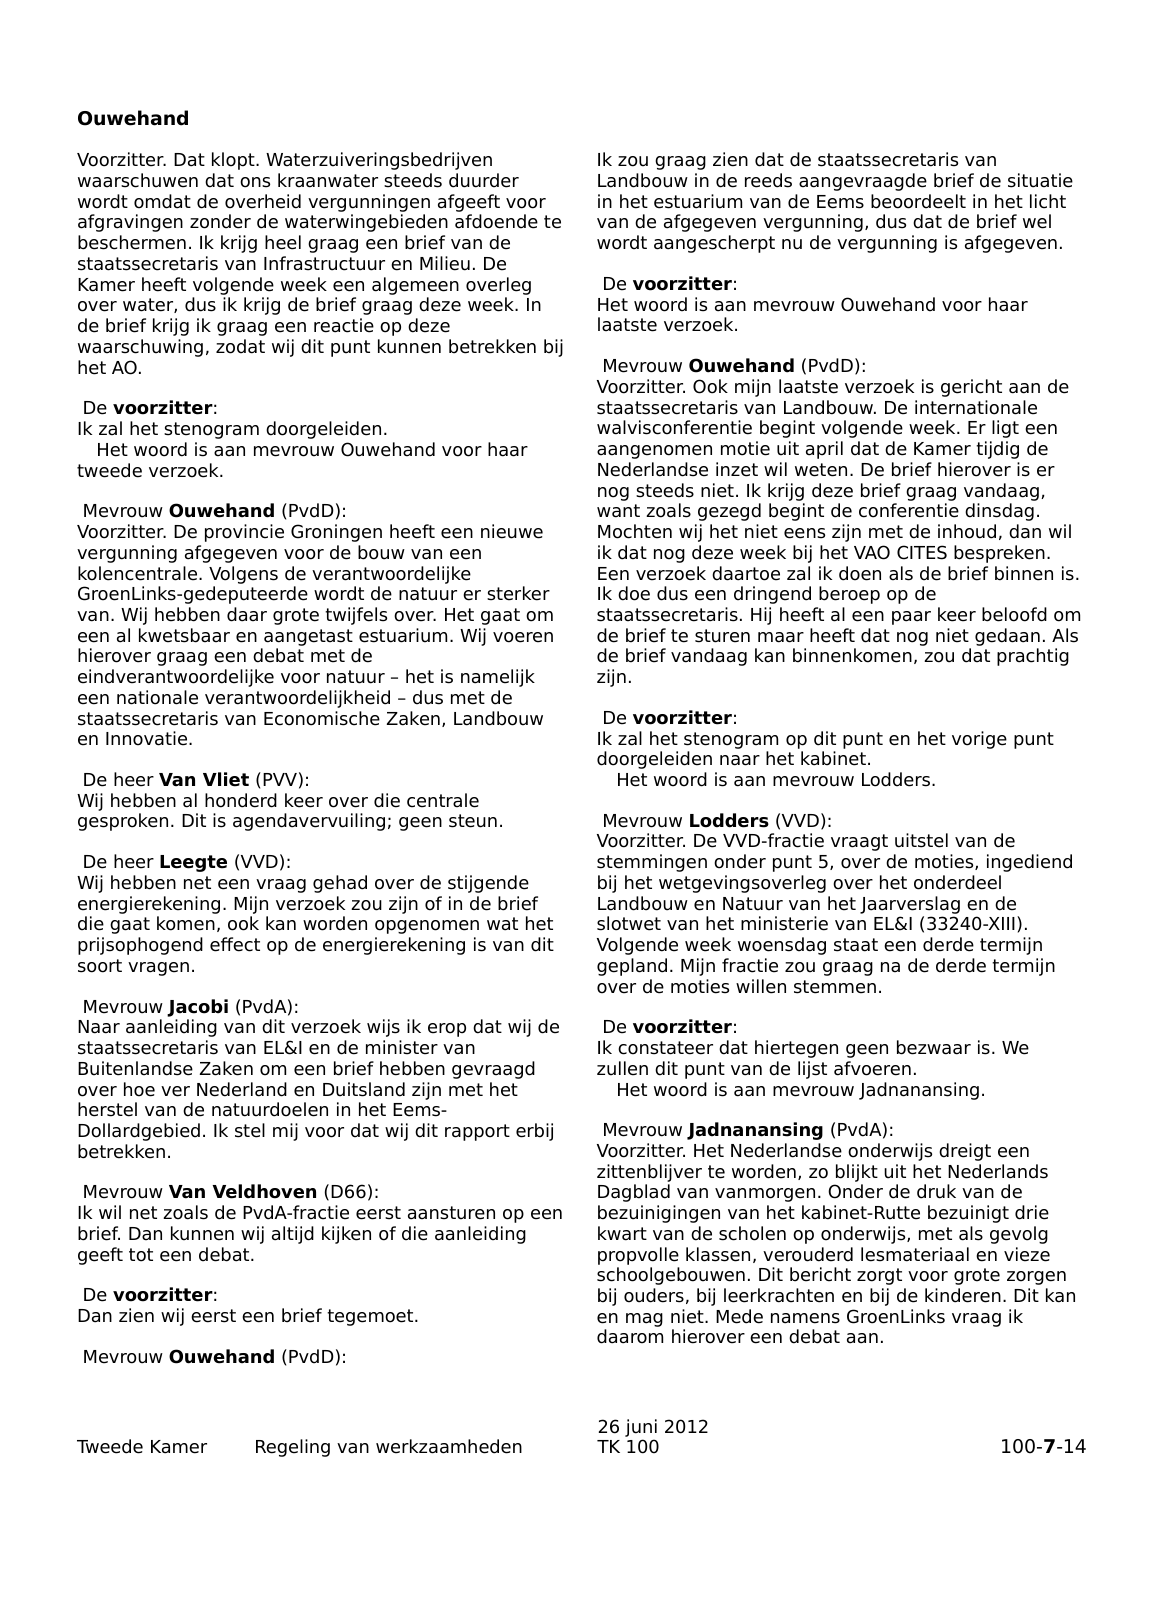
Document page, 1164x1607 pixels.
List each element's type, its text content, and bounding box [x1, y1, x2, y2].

text Ik wil net zoals de PvdA-fractie eerst aansturen op een brief. Dan kunnen wij altijd kijken of die aanleiding geeft tot een debat. [77, 1203, 567, 1265]
text Wij hebben net een vraag gehad over de stijgende energierekening. Mijn verzoek zou zijn of in de brief die gaat komen, ook kan worden opgenomen wat het prijsophogend effect op de energierekening is van dit soort vragen. [77, 873, 567, 976]
text Mevrouw Ouwehand (PvdD): [77, 1347, 567, 1367]
text Mevrouw Jadnanansing (PvdA): [596, 1120, 1087, 1141]
text Mevrouw Jacobi (PvdA): [77, 996, 567, 1017]
text Ik zou graag zien dat de staatssecretaris van Landbouw in de reeds aangevraagde brief de situatie in het estuarium van de Eems beoordeelt in het licht van de afgegeven vergunning, dus dat de brief wel wordt aangescherpt nu de vergunning is afgegeven. [596, 150, 1087, 254]
text Naar aanleiding van dit verzoek wijs ik erop dat wij de staatssecretaris van EL&I en de minister van Buitenlandse Zaken om een brief hebben gevraagd over hoe ver Nederland en Duitsland zijn met het herstel van de natuurdoelen in het Eems-Dollardgebied. Ik stel mij voor dat wij dit rapport erbij betrekken. [77, 1017, 567, 1162]
text Voorzitter. Ook mijn laatste verzoek is gericht aan de staatssecretaris van Landbouw. De internationale walvisconferentie begint volgende week. Er ligt een aangenomen motie uit april dat de Kamer tijdig de Nederlandse inzet wil weten. De brief hierover is er nog steeds niet. Ik krijg deze brief graag vandaag, want zoals gezegd begint de conferentie dinsdag. Mochten wij het niet eens zijn met de inhoud, dan wil ik dat nog deze week bij het VAO CITES bespreken. Een verzoek daartoe zal ik doen als de brief binnen is. Ik doe dus een dringend beroep op de staatssecretaris. Hij heeft al een paar keer beloofd om de brief te sturen maar heeft dat nog niet gedaan. Als de brief vandaag kan binnenkomen, zou dat prachtig zijn. [596, 377, 1087, 688]
text De voorzitter: [77, 398, 567, 419]
text De heer Van Vliet (PVV): [77, 770, 567, 791]
text De voorzitter: [596, 708, 1087, 728]
text Mevrouw Van Veldhoven (D66): [77, 1182, 567, 1203]
text Ik zal het stenogram doorgeleiden. [77, 419, 567, 440]
text Voorzitter. Dat klopt. Waterzuiveringsbedrijven waarschuwen dat ons kraanwater steeds duurder wordt omdat de overheid vergunningen afgeeft voor afgravingen zonder de waterwingebieden afdoende te beschermen. Ik krijg heel graag een brief van de staatssecretaris van Infrastructuur en Milieu. De Kamer heeft volgende week een algemeen overleg over water, dus ik krijg de brief graag deze week. In de brief krijg ik graag een reactie op deze waarschuwing, zodat wij dit punt kunnen betrekken bij het AO. [77, 150, 567, 378]
text Mevrouw Ouwehand (PvdD): [596, 356, 1087, 377]
text Mevrouw Lodders (VVD): [596, 811, 1087, 831]
text De voorzitter: [596, 1017, 1087, 1038]
text De voorzitter: [596, 274, 1087, 294]
text Het woord is aan mevrouw Jadnanansing. [596, 1079, 1087, 1100]
text Mevrouw Ouwehand (PvdD): [77, 501, 567, 522]
text Ik zal het stenogram op dit punt en het vorige punt doorgeleiden naar het kabinet. [596, 728, 1087, 770]
text Voorzitter. Het Nederlandse onderwijs dreigt een zittenblijver te worden, zo blijkt uit het Nederlands Dagblad van vanmorgen. Onder de druk van de bezuinigingen van het kabinet-Rutte bezuinigt drie kwart van de scholen op onderwijs, met als gevolg propvolle klassen, verouderd lesmateriaal en vieze schoolgebouwen. Dit bericht zorgt voor grote zorgen bij ouders, bij leerkrachten en bij de kinderen. Dit kan en mag niet. Mede namens GroenLinks vraag ik daarom hierover een debat aan. [596, 1141, 1087, 1348]
text Wij hebben al honderd keer over die centrale gesproken. Dit is agendavervuiling; geen steun. [77, 791, 567, 832]
text De heer Leegte (VVD): [77, 852, 567, 873]
text De voorzitter: [77, 1285, 567, 1306]
text Het woord is aan mevrouw Lodders. [596, 770, 1087, 791]
text Het woord is aan mevrouw Ouwehand voor haar laatste verzoek. [596, 294, 1087, 336]
text Dan zien wij eerst een brief tegemoet. [77, 1306, 567, 1327]
text Ik constateer dat hiertegen geen bezwaar is. We zullen dit punt van de lijst afvoeren. [596, 1038, 1087, 1079]
text Voorzitter. De VVD-fractie vraagt uitstel van de stemmingen onder punt 5, over de moties, ingediend bij het wetgevingsoverleg over het onderdeel Landbouw en Natuur van het Jaarverslag en de slotwet van het ministerie van EL&I (33240-XIII). Volgende week woensdag staat een derde termijn gepland. Mijn fractie zou graag na de derde termijn over de moties willen stemmen. [596, 831, 1087, 997]
text Voorzitter. De provincie Groningen heeft een nieuwe vergunning afgegeven voor de bouw van een kolencentrale. Volgens de verantwoordelijke GroenLinks-gedeputeerde wordt de natuur er sterker van. Wij hebben daar grote twijfels over. Het gaat om een al kwetsbaar en aangetast estuarium. Wij voeren hierover graag een debat met de eindverantwoordelijke voor natuur – het is namelijk een nationale verantwoordelijkheid – dus met de staatssecretaris van Economische Zaken, Landbouw en Innovatie. [77, 522, 567, 750]
text Het woord is aan mevrouw Ouwehand voor haar tweede verzoek. [77, 440, 567, 481]
